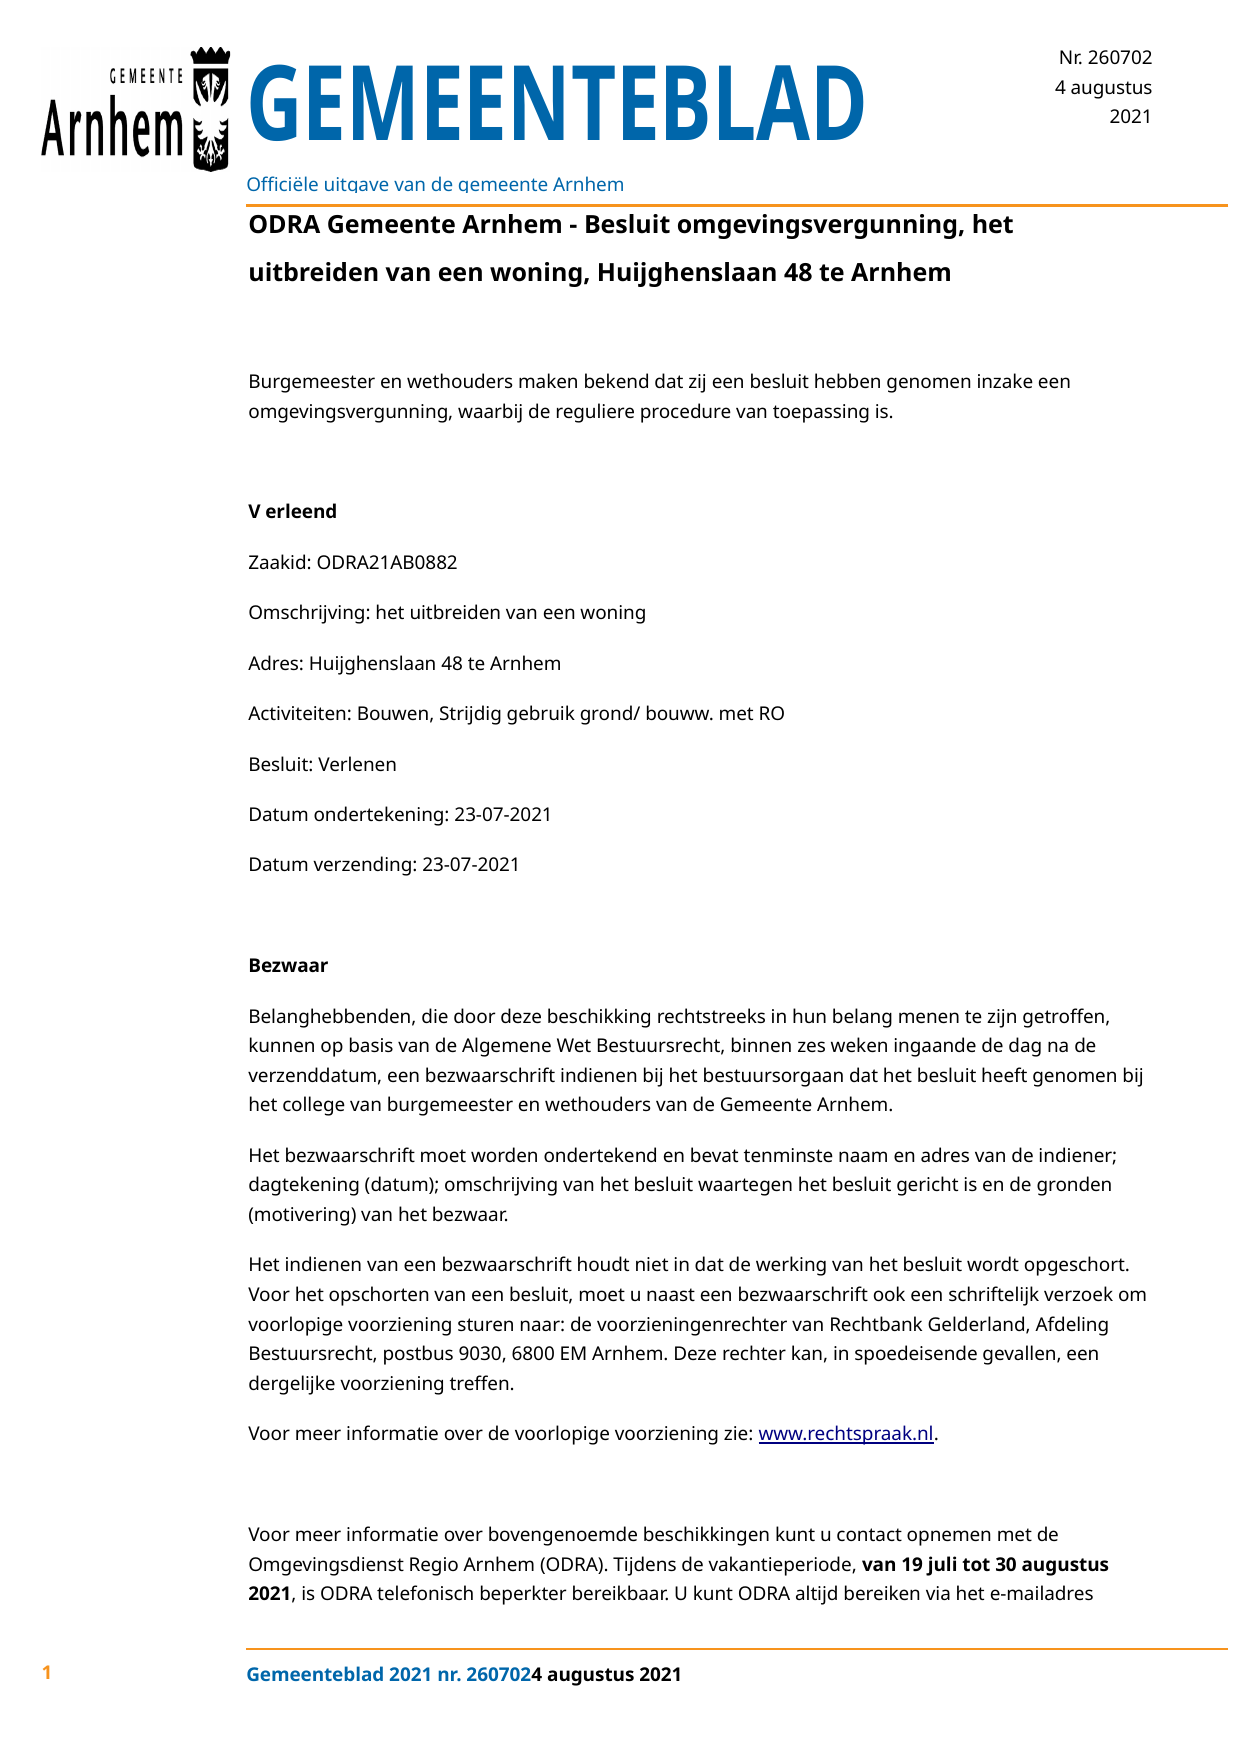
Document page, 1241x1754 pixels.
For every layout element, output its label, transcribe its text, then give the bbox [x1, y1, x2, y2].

text Burgemeester en wethouders maken bekend dat zij een besluit hebben genomen inzake een omgevingsvergunning, waarbij de reguliere procedure van toepassing is. [248, 368, 1152, 424]
text Voor meer informatie over bovengenoemde beschikkingen kunt u contact opnemen met de Omgevingsdienst Regio Arnhem (ODRA). Tijdens de vakantieperiode, van 19 juli tot 30 augustus 2021, is ODRA telefonisch beperkter bereikbaar. U kunt ODRA altijd bereiken via het e-mailadres [248, 1521, 1152, 1606]
text Het bezwaarschrift moet worden ondertekend en bevat tenminste naam en adres van de indiener; dagtekening (datum); omschrijving van het besluit waartegen het besluit gericht is en de gronden (motivering) van het bezwaar. [248, 1142, 1152, 1227]
text V erleend [248, 499, 1152, 524]
text ODRA Gemeente Arnhem - Besluit omgevingsvergunning, het uitbreiden van een woning, Huijghenslaan 48 te Arnhem [248, 207, 1152, 288]
text Voor meer informatie over de voorlopige voorziening zie: www.rechtspraak.nl. [248, 1420, 1152, 1446]
text Datum verzending: 23-07-2021 [248, 852, 1152, 877]
text Datum ondertekening: 23-07-2021 [248, 801, 1152, 827]
text Belanghebbenden, die door deze beschikking rechtstreeks in hun belang menen te zijn getroffen, kunnen op basis van de Algemene Wet Bestuursrecht, binnen zes weken ingaande de dag na de verzenddatum, een bezwaarschrift indienen bij het bestuursorgaan dat het besluit heeft genomen bij het college van burgemeester en wethouders van de Gemeente Arnhem. [248, 1003, 1152, 1117]
picture [41, 47, 231, 172]
text Besluit: Verlenen [248, 751, 1152, 777]
text Het indienen van een bezwaarschrift houdt niet in dat de werking van het besluit wordt opgeschort. Voor het opschorten van een besluit, moet u naast een bezwaarschrift ook een schriftelijk verzoek om voorlopige voorziening sturen naar: de voorzieningenrechter van Rechtbank Gelderland, Afdeling Bestuursrecht, postbus 9030, 6800 EM Arnhem. Deze rechter kan, in spoedeisende gevallen, een dergelijke voorziening treffen. [248, 1252, 1152, 1396]
text Zaakid: ODRA21AB0882 [248, 549, 1152, 575]
text Bezwaar [248, 952, 1152, 978]
text Omschrijving: het uitbreiden van een woning [248, 599, 1152, 625]
text Adres: Huijghenslaan 48 te Arnhem [248, 650, 1152, 676]
text Activiteiten: Bouwen, Strijdig gebruik grond/ bouww. met RO [248, 700, 1152, 726]
